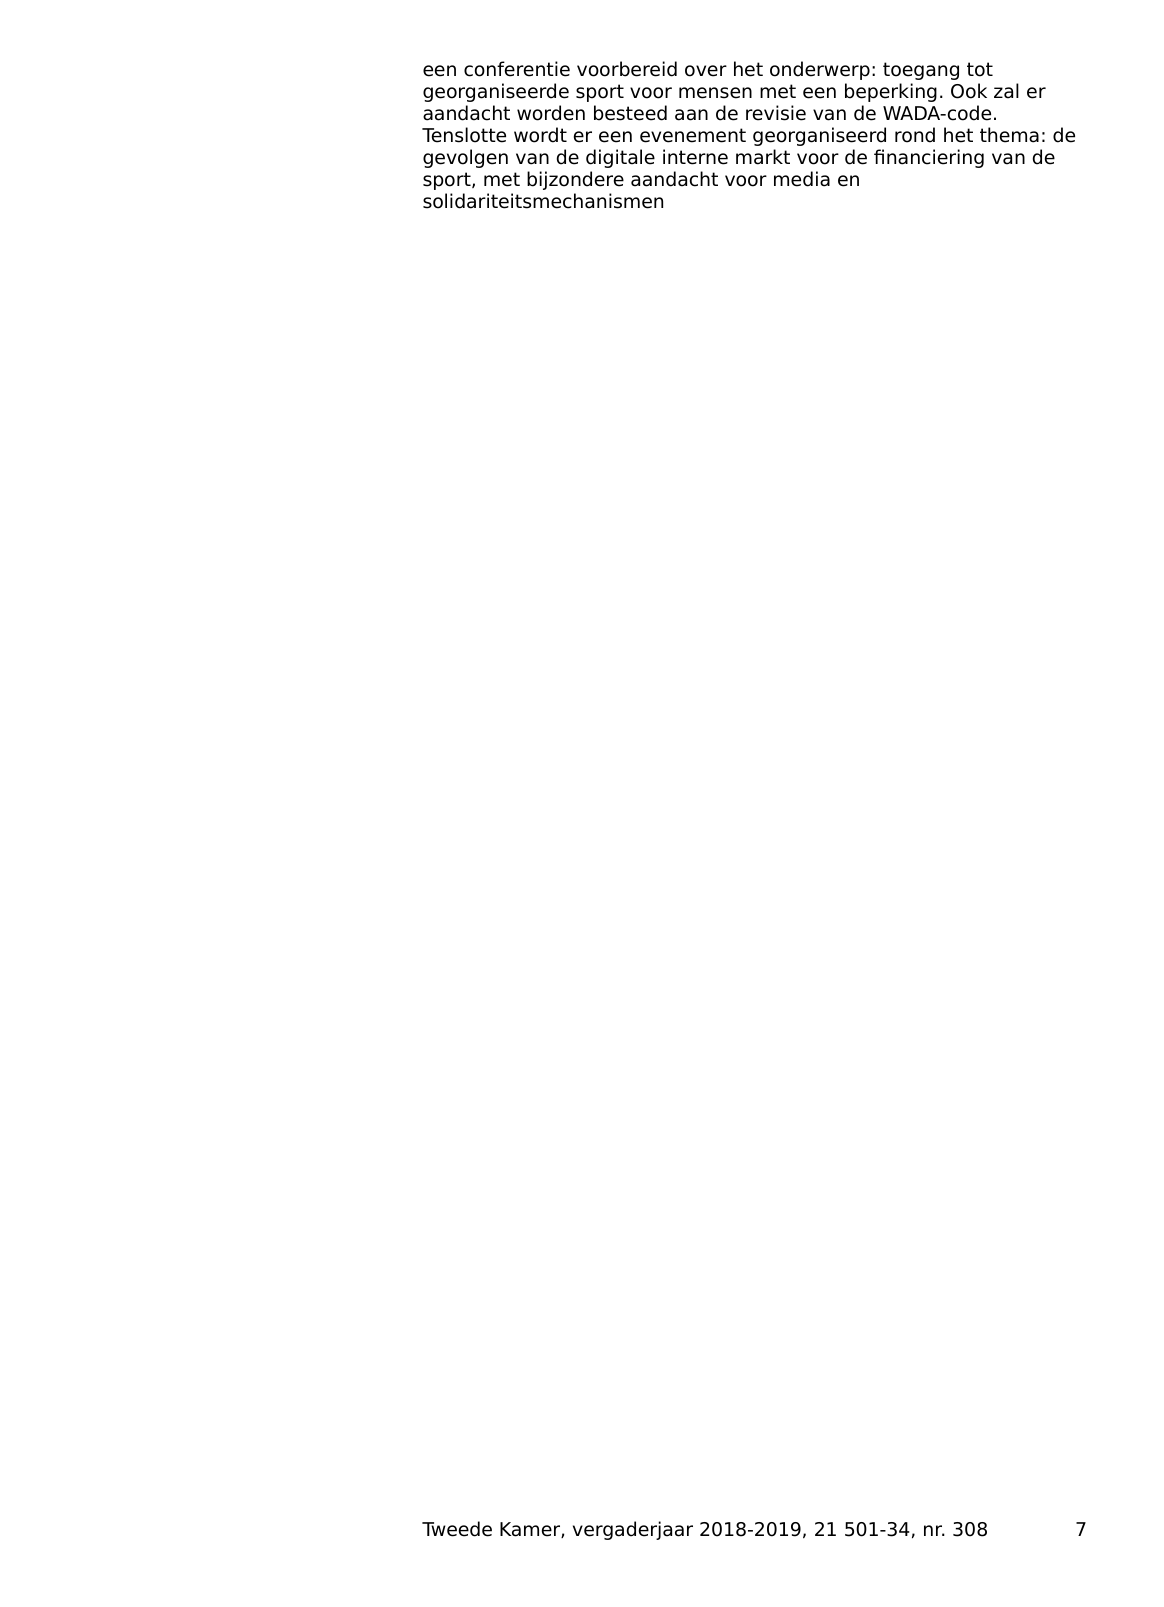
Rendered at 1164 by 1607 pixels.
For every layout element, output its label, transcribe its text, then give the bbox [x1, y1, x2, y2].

text een conferentie voorbereid over het onderwerp: toegang tot georganiseerde sport voor mensen met een beperking. Ook zal er aandacht worden besteed aan de revisie van de WADA-code. Tenslotte wordt er een evenement georganiseerd rond het thema: de gevolgen van de digitale interne markt voor de financiering van de sport, met bijzondere aandacht voor media en solidariteitsmechanismen [422, 59, 1087, 213]
